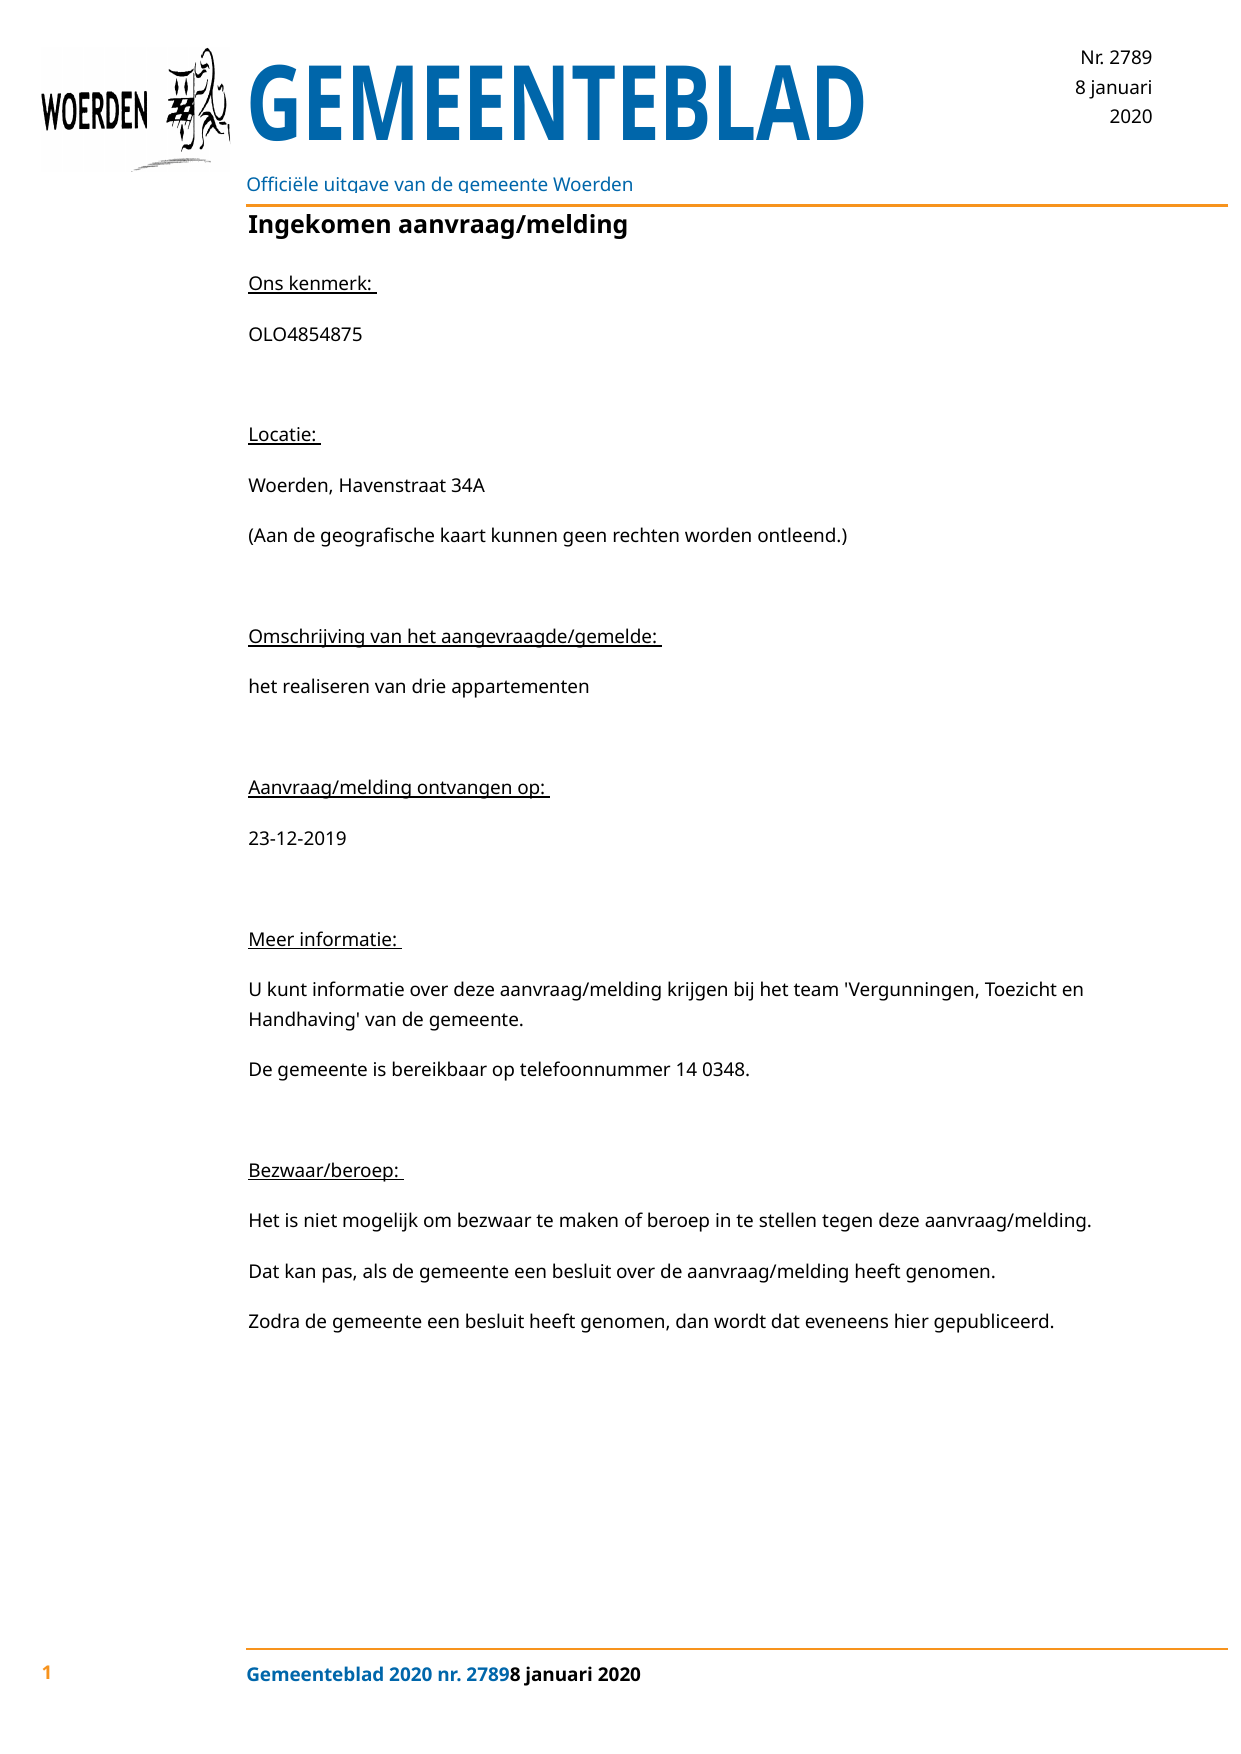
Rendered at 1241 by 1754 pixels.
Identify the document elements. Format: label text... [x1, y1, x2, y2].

text Woerden, Havenstraat 34A [248, 472, 1152, 498]
text Omschrijving van het aangevraagde/gemelde: [248, 623, 1152, 649]
text Ons kenmerk: [248, 270, 1152, 296]
text Dat kan pas, als de gemeente een besluit over de aanvraag/melding heeft genomen. [248, 1258, 1152, 1283]
text OLO4854875 [248, 321, 1152, 346]
text Locatie: [248, 422, 1152, 447]
text (Aan de geografische kaart kunnen geen rechten worden ontleend.) [248, 522, 1152, 548]
text het realiseren van drie appartementen [248, 674, 1152, 699]
text 23-12-2019 [248, 825, 1152, 851]
text Bezwaar/beroep: [248, 1157, 1152, 1183]
text Meer informatie: [248, 926, 1152, 951]
picture [41, 47, 231, 172]
text U kunt informatie over deze aanvraag/melding krijgen bij het team 'Vergunningen, Toezicht en Handhaving' van de gemeente. [248, 976, 1152, 1031]
text Zodra de gemeente een besluit heeft genomen, dan wordt dat eveneens hier gepubliceerd. [248, 1308, 1152, 1334]
text Ingekomen aanvraag/melding [248, 207, 1152, 241]
text Aanvraag/melding ontvangen op: [248, 774, 1152, 800]
text De gemeente is bereikbaar op telefoonnummer 14 0348. [248, 1056, 1152, 1082]
text Het is niet mogelijk om bezwaar te maken of beroep in te stellen tegen deze aanvraag/melding. [248, 1207, 1152, 1233]
